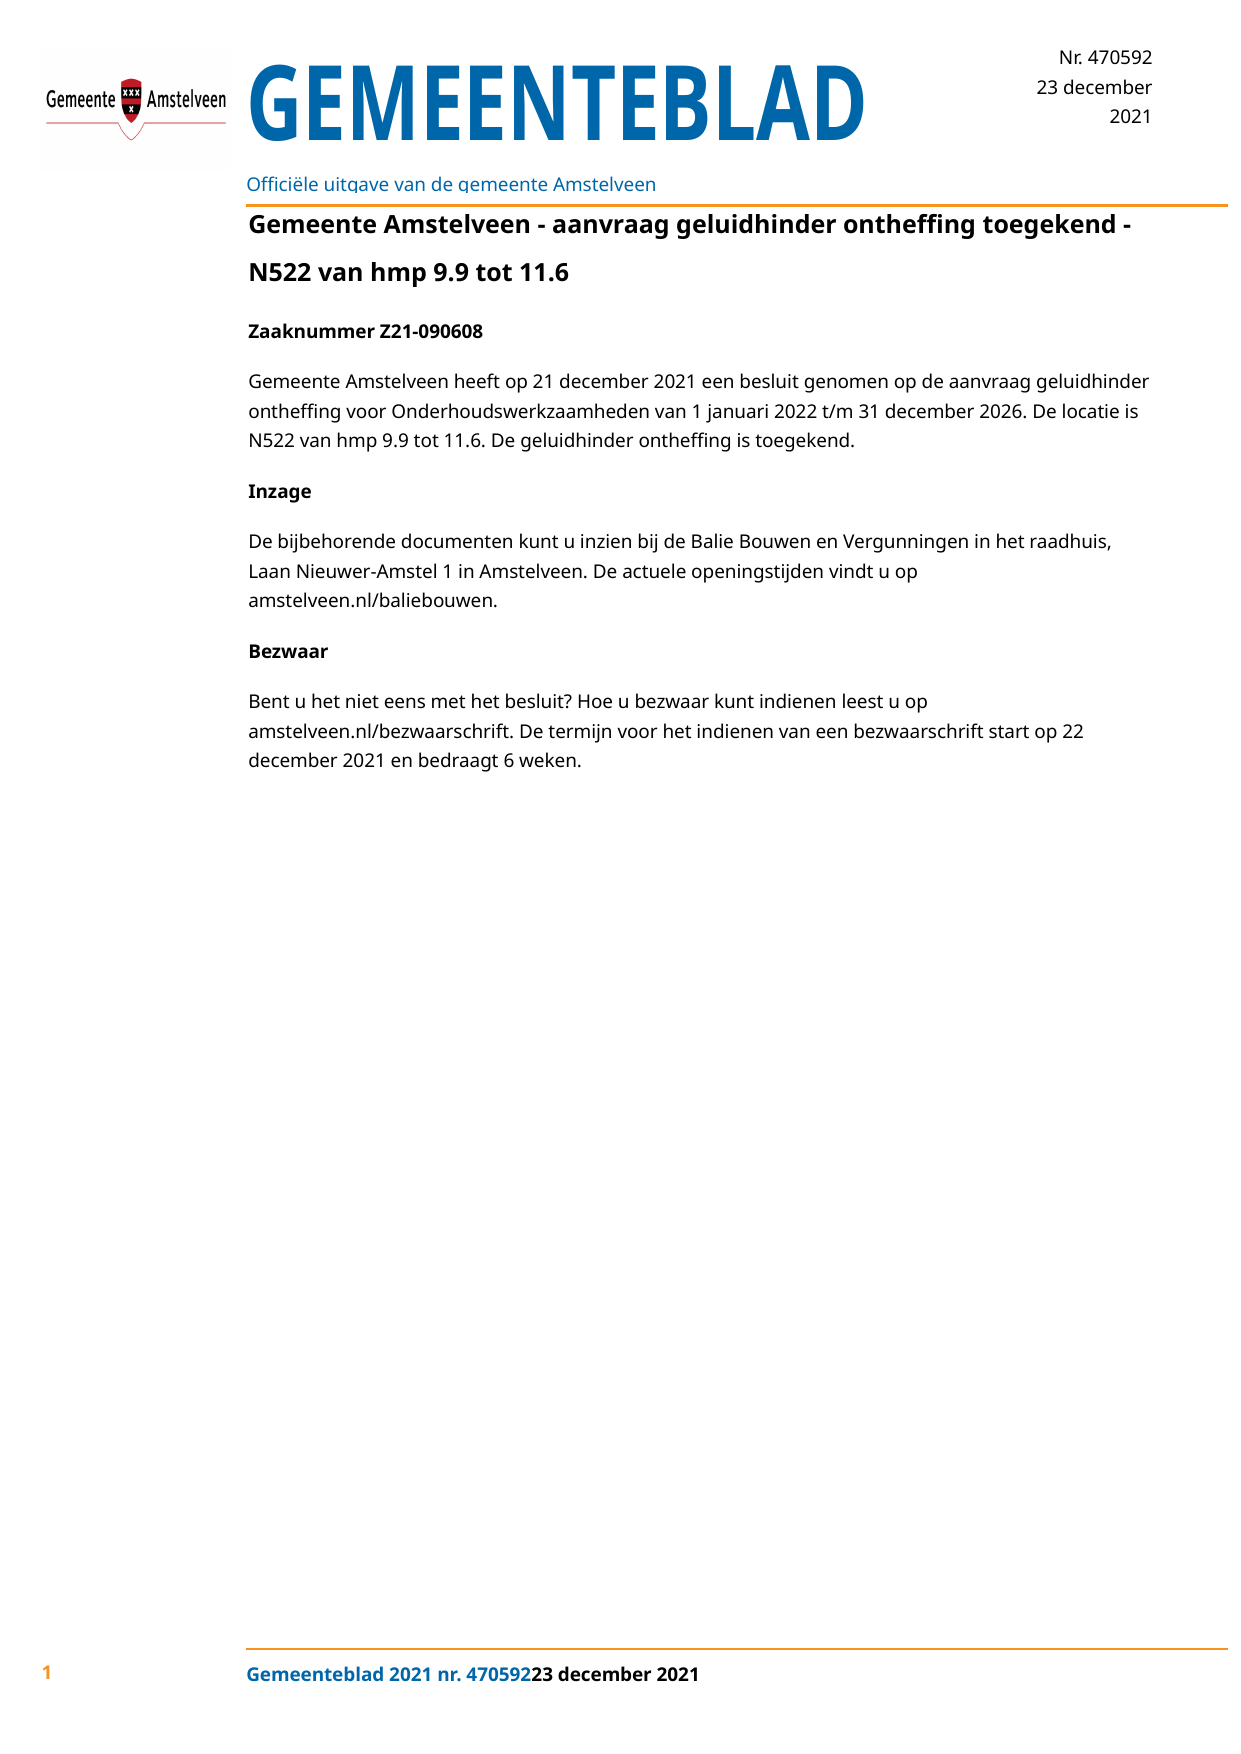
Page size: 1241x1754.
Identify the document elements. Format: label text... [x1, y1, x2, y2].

text Gemeente Amstelveen heeft op 21 december 2021 een besluit genomen op de aanvraag geluidhinder ontheffing voor Onderhoudswerkzaamheden van 1 januari 2022 t/m 31 december 2026. De locatie is N522 van hmp 9.9 tot 11.6. De geluidhinder ontheffing is toegekend. [248, 368, 1152, 453]
text Gemeente Amstelveen - aanvraag geluidhinder ontheffing toegekend - N522 van hmp 9.9 tot 11.6 [248, 207, 1152, 288]
text Bezwaar [248, 638, 1152, 664]
text De bijbehorende documenten kunt u inzien bij de Balie Bouwen en Vergunningen in het raadhuis, Laan Nieuwer-Amstel 1 in Amstelveen. De actuele openingstijden vindt u op amstelveen.nl/baliebouwen. [248, 528, 1152, 613]
text Inzage [248, 478, 1152, 504]
text Bent u het niet eens met het besluit? Hoe u bezwaar kunt indienen leest u op amstelveen.nl/bezwaarschrift. De termijn voor het indienen van een bezwaarschrift start op 22 december 2021 en bedraagt 6 weken. [248, 688, 1152, 773]
picture [41, 47, 231, 172]
text Zaaknummer Z21-090608 [248, 318, 1152, 344]
